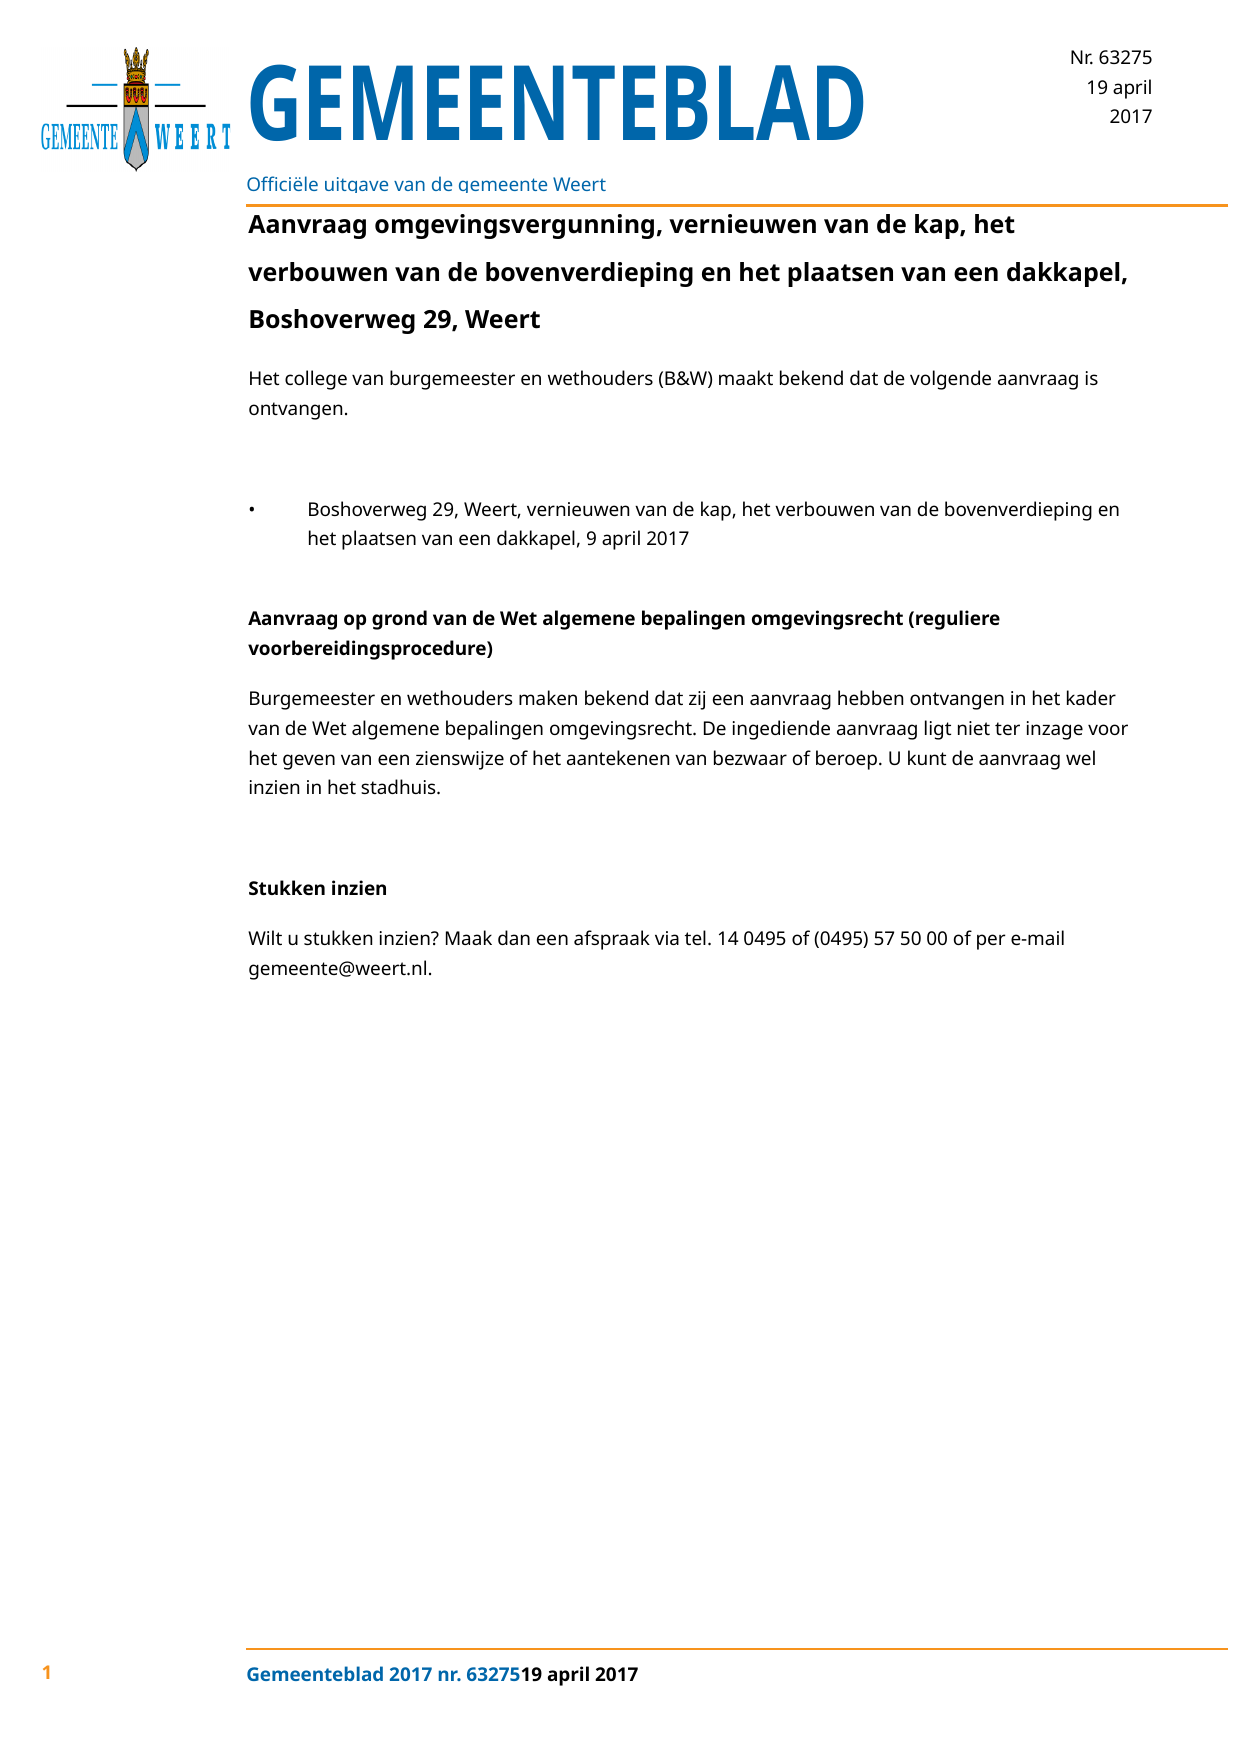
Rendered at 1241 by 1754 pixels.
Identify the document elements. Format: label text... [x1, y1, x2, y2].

text Aanvraag omgevingsvergunning, vernieuwen van de kap, het verbouwen van de bovenverdieping en het plaatsen van een dakkapel, Boshoverweg 29, Weert [248, 207, 1152, 336]
text Wilt u stukken inzien? Maak dan een afspraak via tel. 14 0495 of (0495) 57 50 00 of per e-mail gemeente@weert.nl. [248, 926, 1152, 981]
text Het college van burgemeester en wethouders (B&W) maakt bekend dat de volgende aanvraag is ontvangen. [248, 366, 1152, 421]
text Stukken inzien [248, 875, 1152, 901]
text Burgemeester en wethouders maken bekend dat zij een aanvraag hebben ontvangen in het kader van de Wet algemene bepalingen omgevingsrecht. De ingediende aanvraag ligt niet ter inzage voor het geven van een zienswijze of het aantekenen van bezwaar of beroep. U kunt de aanvraag wel inzien in het stadhuis. [248, 686, 1152, 800]
picture [41, 47, 231, 172]
text Aanvraag op grond van de Wet algemene bepalingen omgevingsrecht (reguliere voorbereidingsprocedure) [248, 606, 1152, 661]
list Boshoverweg 29, Weert, vernieuwen van de kap, het verbouwen van de bovenverdieping en het plaatsen van een dakkapel, 9 april 2017 [248, 496, 1152, 551]
